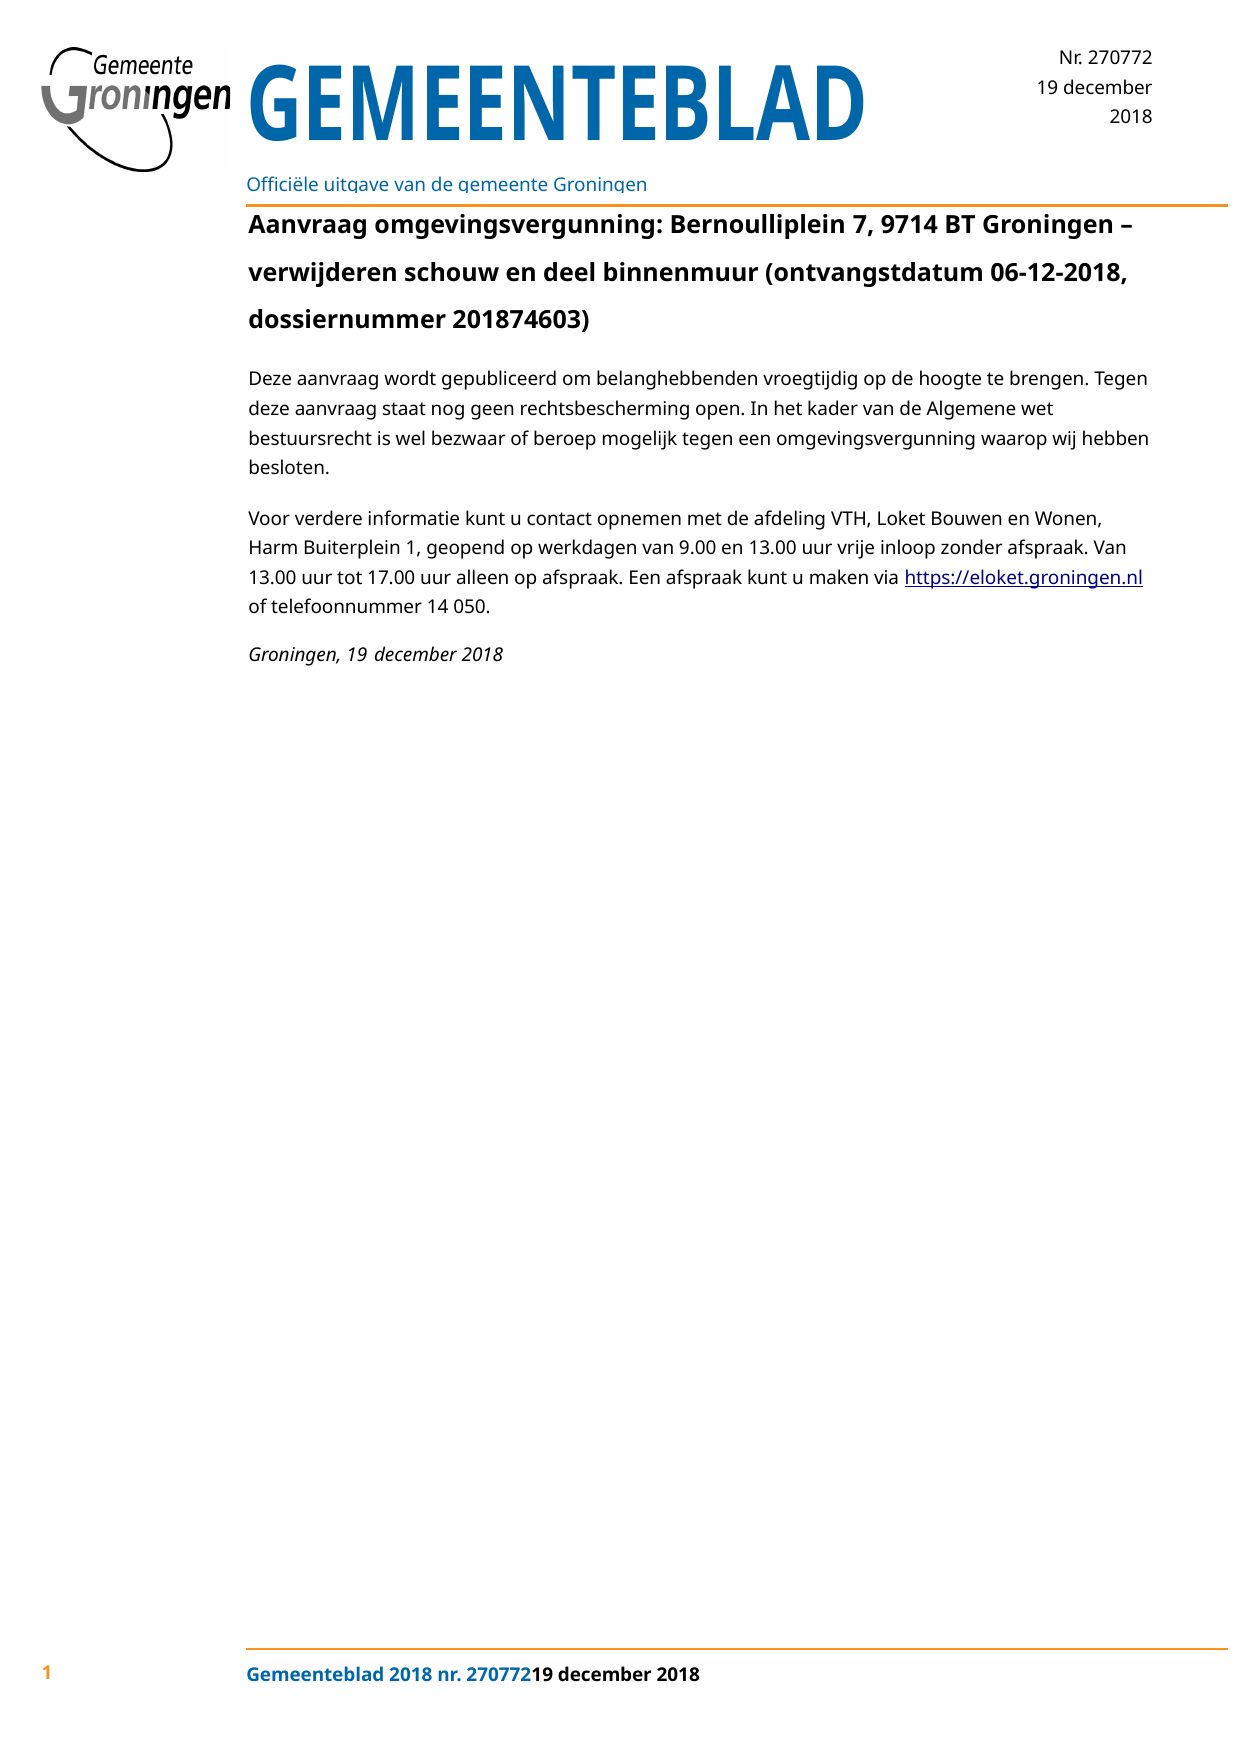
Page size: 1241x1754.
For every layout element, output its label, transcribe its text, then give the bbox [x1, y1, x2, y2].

text Deze aanvraag wordt gepubliceerd om belanghebbenden vroegtijdig op de hoogte te brengen. Tegen deze aanvraag staat nog geen rechtsbescherming open. In het kader van de Algemene wet bestuursrecht is wel bezwaar of beroep mogelijk tegen een omgevingsvergunning waarop wij hebben besloten. [248, 366, 1152, 480]
text Aanvraag omgevingsvergunning: Bernoulliplein 7, 9714 BT Groningen – verwijderen schouw en deel binnenmuur (ontvangstdatum 06-12-2018, dossiernummer 201874603) [248, 207, 1152, 336]
picture [41, 47, 231, 172]
text Voor verdere informatie kunt u contact opnemen met de afdeling VTH, Loket Bouwen en Wonen, Harm Buiterplein 1, geopend op werkdagen van 9.00 en 13.00 uur vrije inloop zonder afspraak. Van 13.00 uur tot 17.00 uur alleen op afspraak. Een afspraak kunt u maken via https://eloket.groningen.nl of telefoonnummer 14 050. [248, 505, 1152, 619]
text Groningen, 19 december 2018 [248, 641, 1152, 667]
